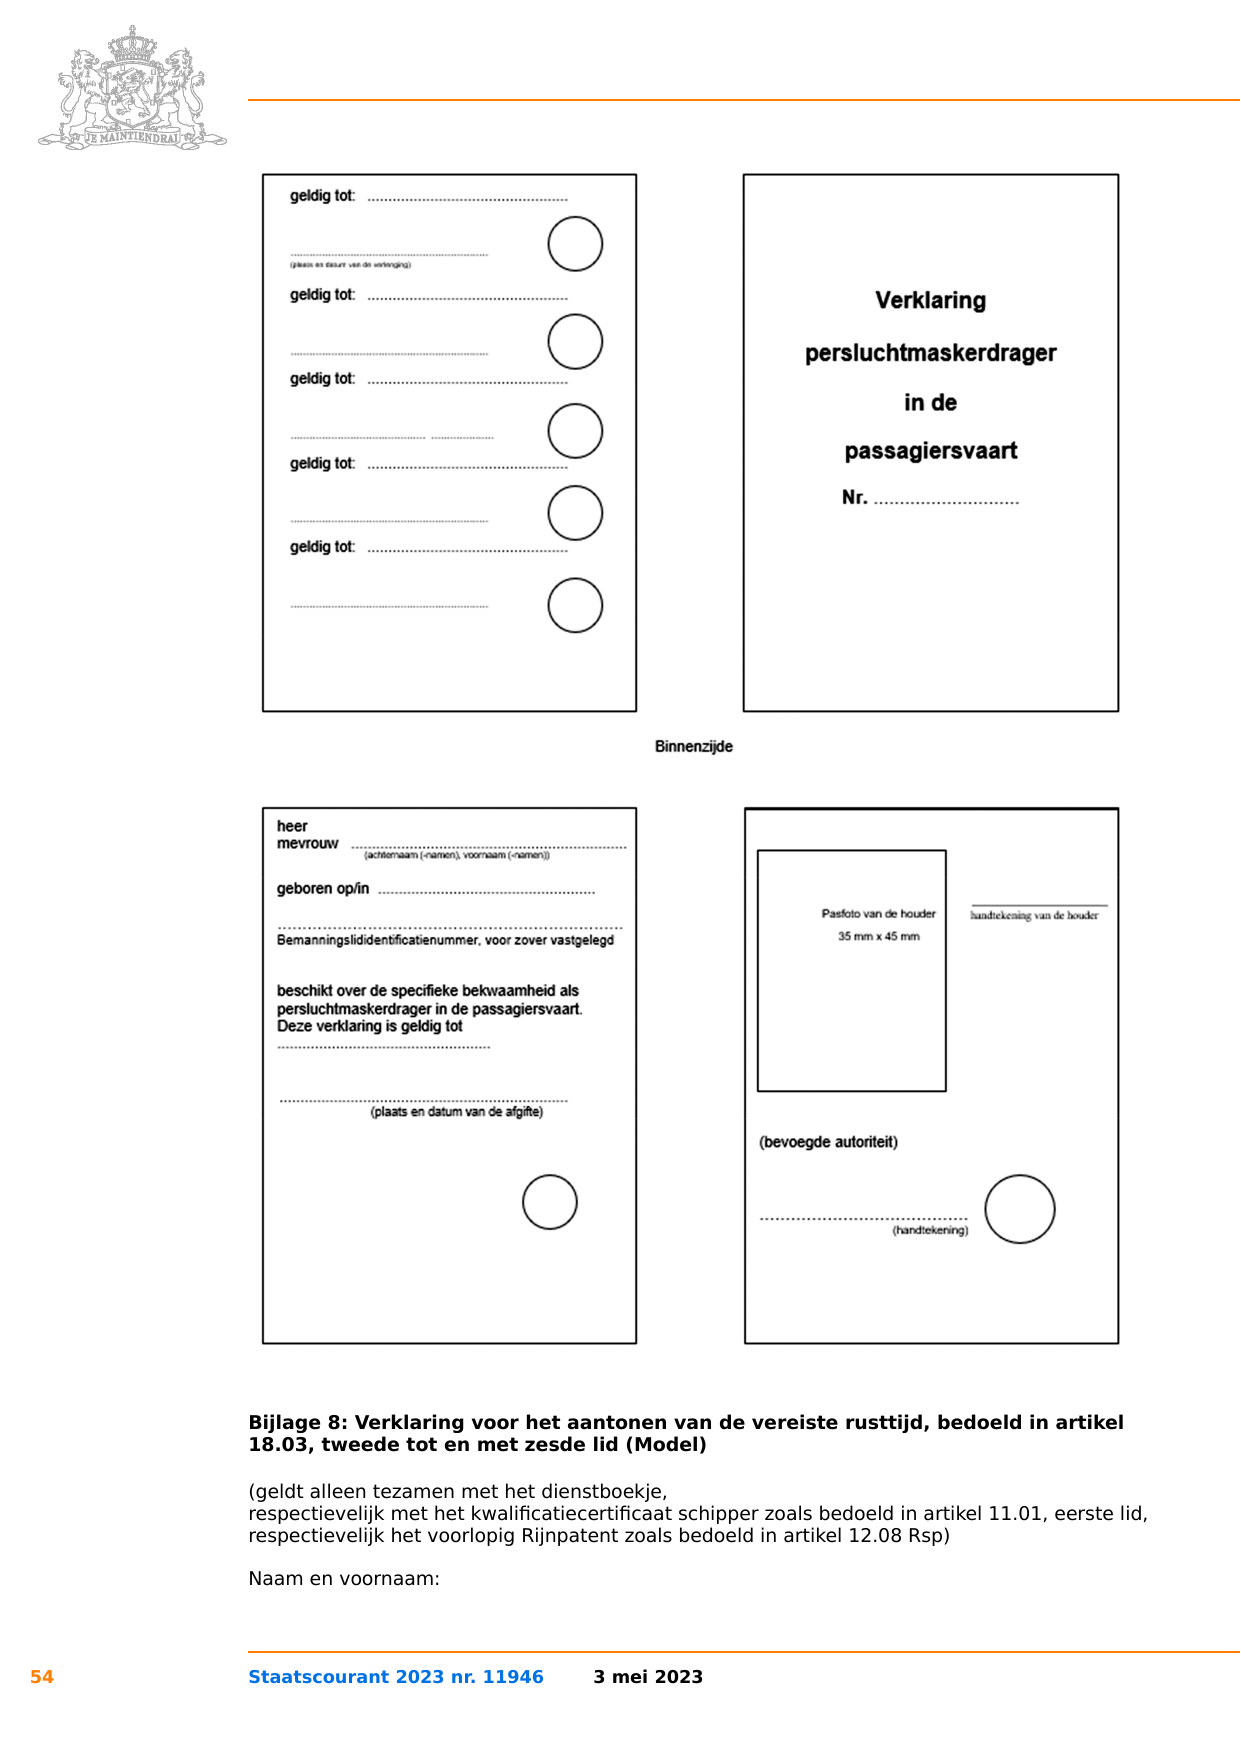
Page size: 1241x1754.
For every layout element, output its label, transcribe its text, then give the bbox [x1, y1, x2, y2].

text respectievelijk met het kwalificatiecertificaat schipper zoals bedoeld in artikel 11.01, eerste lid, respectievelijk het voorlopig Rijnpatent zoals bedoeld in artikel 12.08 Rsp) [248, 1502, 1163, 1546]
picture [248, 155, 1128, 1360]
text Naam en voornaam: [248, 1568, 1163, 1590]
picture [38, 25, 227, 150]
text (geldt alleen tezamen met het dienstboekje, [248, 1481, 1163, 1502]
subtitle Bijlage 8: Verklaring voor het aantonen van de vereiste rusttijd, bedoeld in artikel 18.03, tweede tot en met zesde lid (Model) [248, 1412, 1163, 1456]
